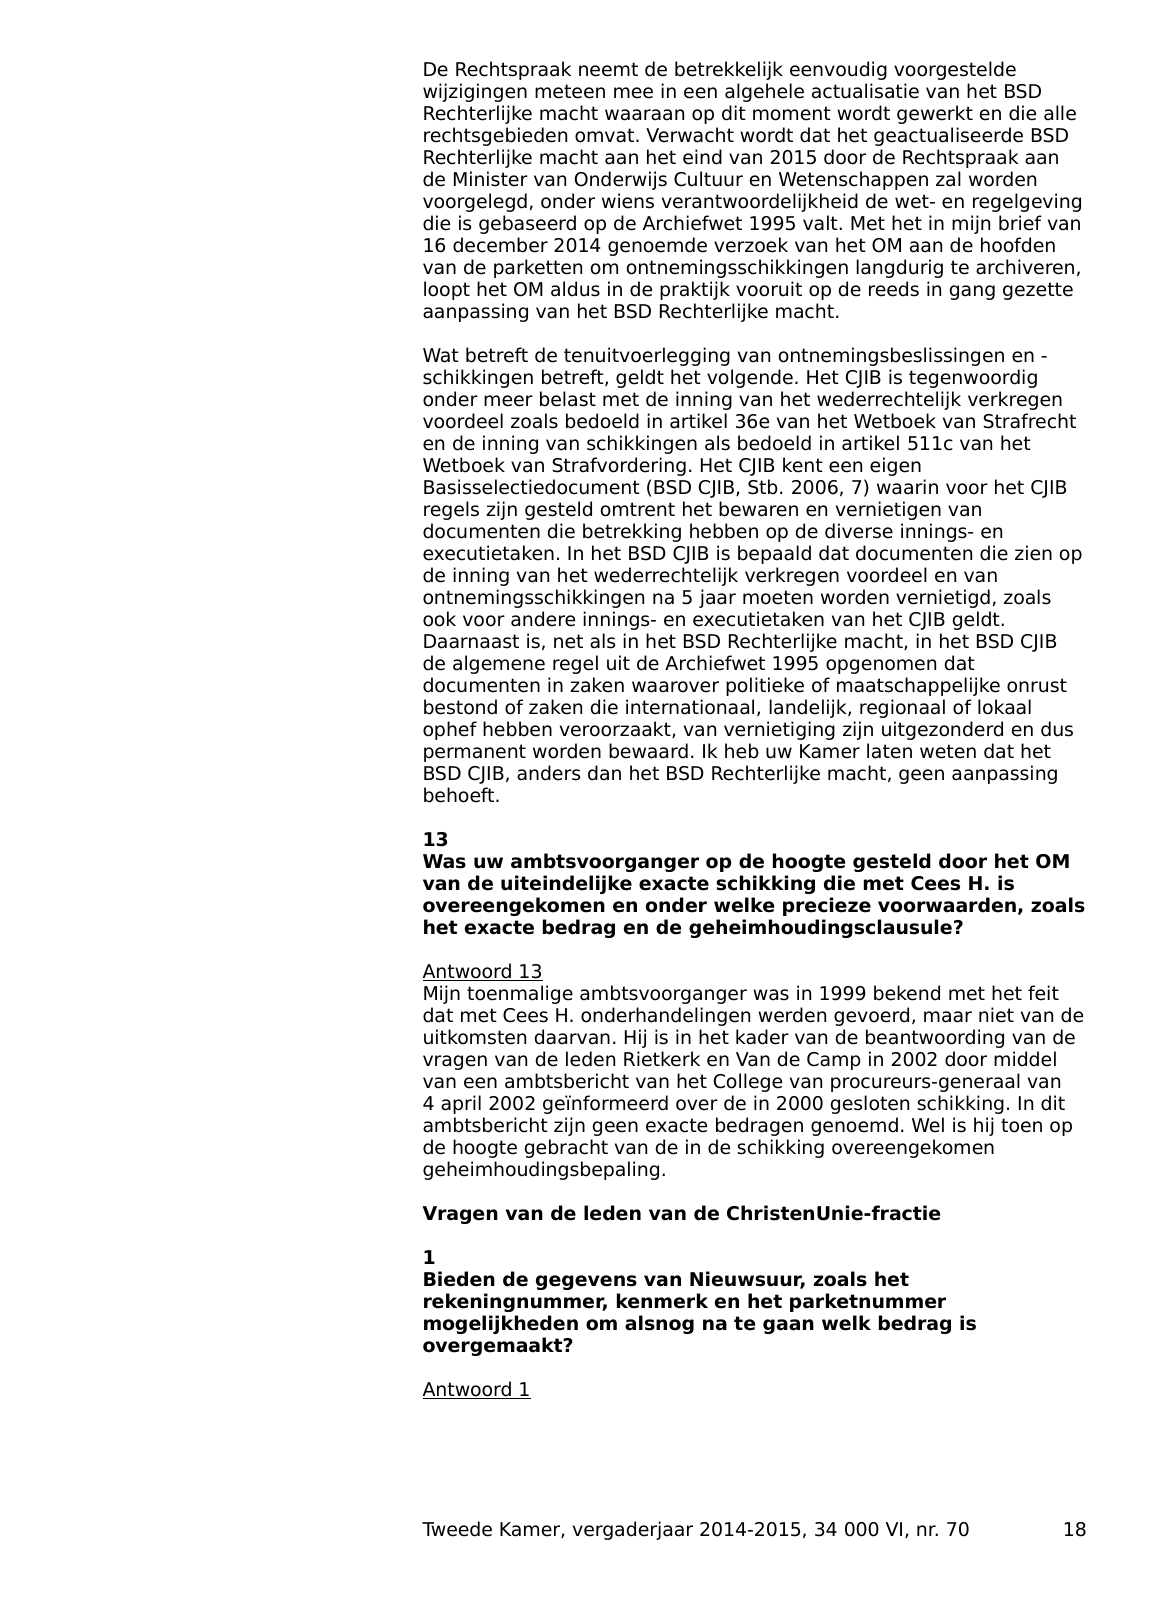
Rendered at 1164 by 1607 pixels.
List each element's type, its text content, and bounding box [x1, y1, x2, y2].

text 1 [422, 1247, 1087, 1269]
text Wat betreft de tenuitvoerlegging van ontnemingsbeslissingen en -schikkingen betreft, geldt het volgende. Het CJIB is tegenwoordig onder meer belast met de inning van het wederrechtelijk verkregen voordeel zoals bedoeld in artikel 36e van het Wetboek van Strafrecht en de inning van schikkingen als bedoeld in artikel 511c van het Wetboek van Strafvordering. Het CJIB kent een eigen Basisselectiedocument (BSD CJIB, Stb. 2006, 7) waarin voor het CJIB regels zijn gesteld omtrent het bewaren en vernietigen van documenten die betrekking hebben op de diverse innings- en executietaken. In het BSD CJIB is bepaald dat documenten die zien op de inning van het wederrechtelijk verkregen voordeel en van ontnemingsschikkingen na 5 jaar moeten worden vernietigd, zoals ook voor andere innings- en executietaken van het CJIB geldt. Daarnaast is, net als in het BSD Rechterlijke macht, in het BSD CJIB de algemene regel uit de Archiefwet 1995 opgenomen dat documenten in zaken waarover politieke of maatschappelijke onrust bestond of zaken die internationaal, landelijk, regionaal of lokaal ophef hebben veroorzaakt, van vernietiging zijn uitgezonderd en dus permanent worden bewaard. Ik heb uw Kamer laten weten dat het BSD CJIB, anders dan het BSD Rechterlijke macht, geen aanpassing behoeft. [422, 345, 1087, 807]
text 13 [422, 829, 1087, 851]
text Bieden de gegevens van Nieuwsuur, zoals het rekeningnummer, kenmerk en het parketnummer mogelijkheden om alsnog na te gaan welk bedrag is overgemaakt? [422, 1269, 1087, 1357]
text De Rechtspraak neemt de betrekkelijk eenvoudig voorgestelde wijzigingen meteen mee in een algehele actualisatie van het BSD Rechterlijke macht waaraan op dit moment wordt gewerkt en die alle rechtsgebieden omvat. Verwacht wordt dat het geactualiseerde BSD Rechterlijke macht aan het eind van 2015 door de Rechtspraak aan de Minister van Onderwijs Cultuur en Wetenschappen zal worden voorgelegd, onder wiens verantwoordelijkheid de wet- en regelgeving die is gebaseerd op de Archiefwet 1995 valt. Met het in mijn brief van 16 december 2014 genoemde verzoek van het OM aan de hoofden van de parketten om ontnemingsschikkingen langdurig te archiveren, loopt het OM aldus in de praktijk vooruit op de reeds in gang gezette aanpassing van het BSD Rechterlijke macht. [422, 59, 1087, 323]
text Antwoord 1 [422, 1379, 1087, 1401]
text Antwoord 13 [422, 961, 1087, 983]
text Was uw ambtsvoorganger op de hoogte gesteld door het OM van de uiteindelijke exacte schikking die met Cees H. is overeengekomen en onder welke precieze voorwaarden, zoals het exacte bedrag en de geheimhoudingsclausule? [422, 851, 1087, 939]
text Mijn toenmalige ambtsvoorganger was in 1999 bekend met het feit dat met Cees H. onderhandelingen werden gevoerd, maar niet van de uitkomsten daarvan. Hij is in het kader van de beantwoording van de vragen van de leden Rietkerk en Van de Camp in 2002 door middel van een ambtsbericht van het College van procureurs-generaal van 4 april 2002 geïnformeerd over de in 2000 gesloten schikking. In dit ambtsbericht zijn geen exacte bedragen genoemd. Wel is hij toen op de hoogte gebracht van de in de schikking overeengekomen geheimhoudingsbepaling. [422, 983, 1087, 1181]
subtitle Vragen van de leden van de ChristenUnie-fractie [422, 1203, 1087, 1225]
